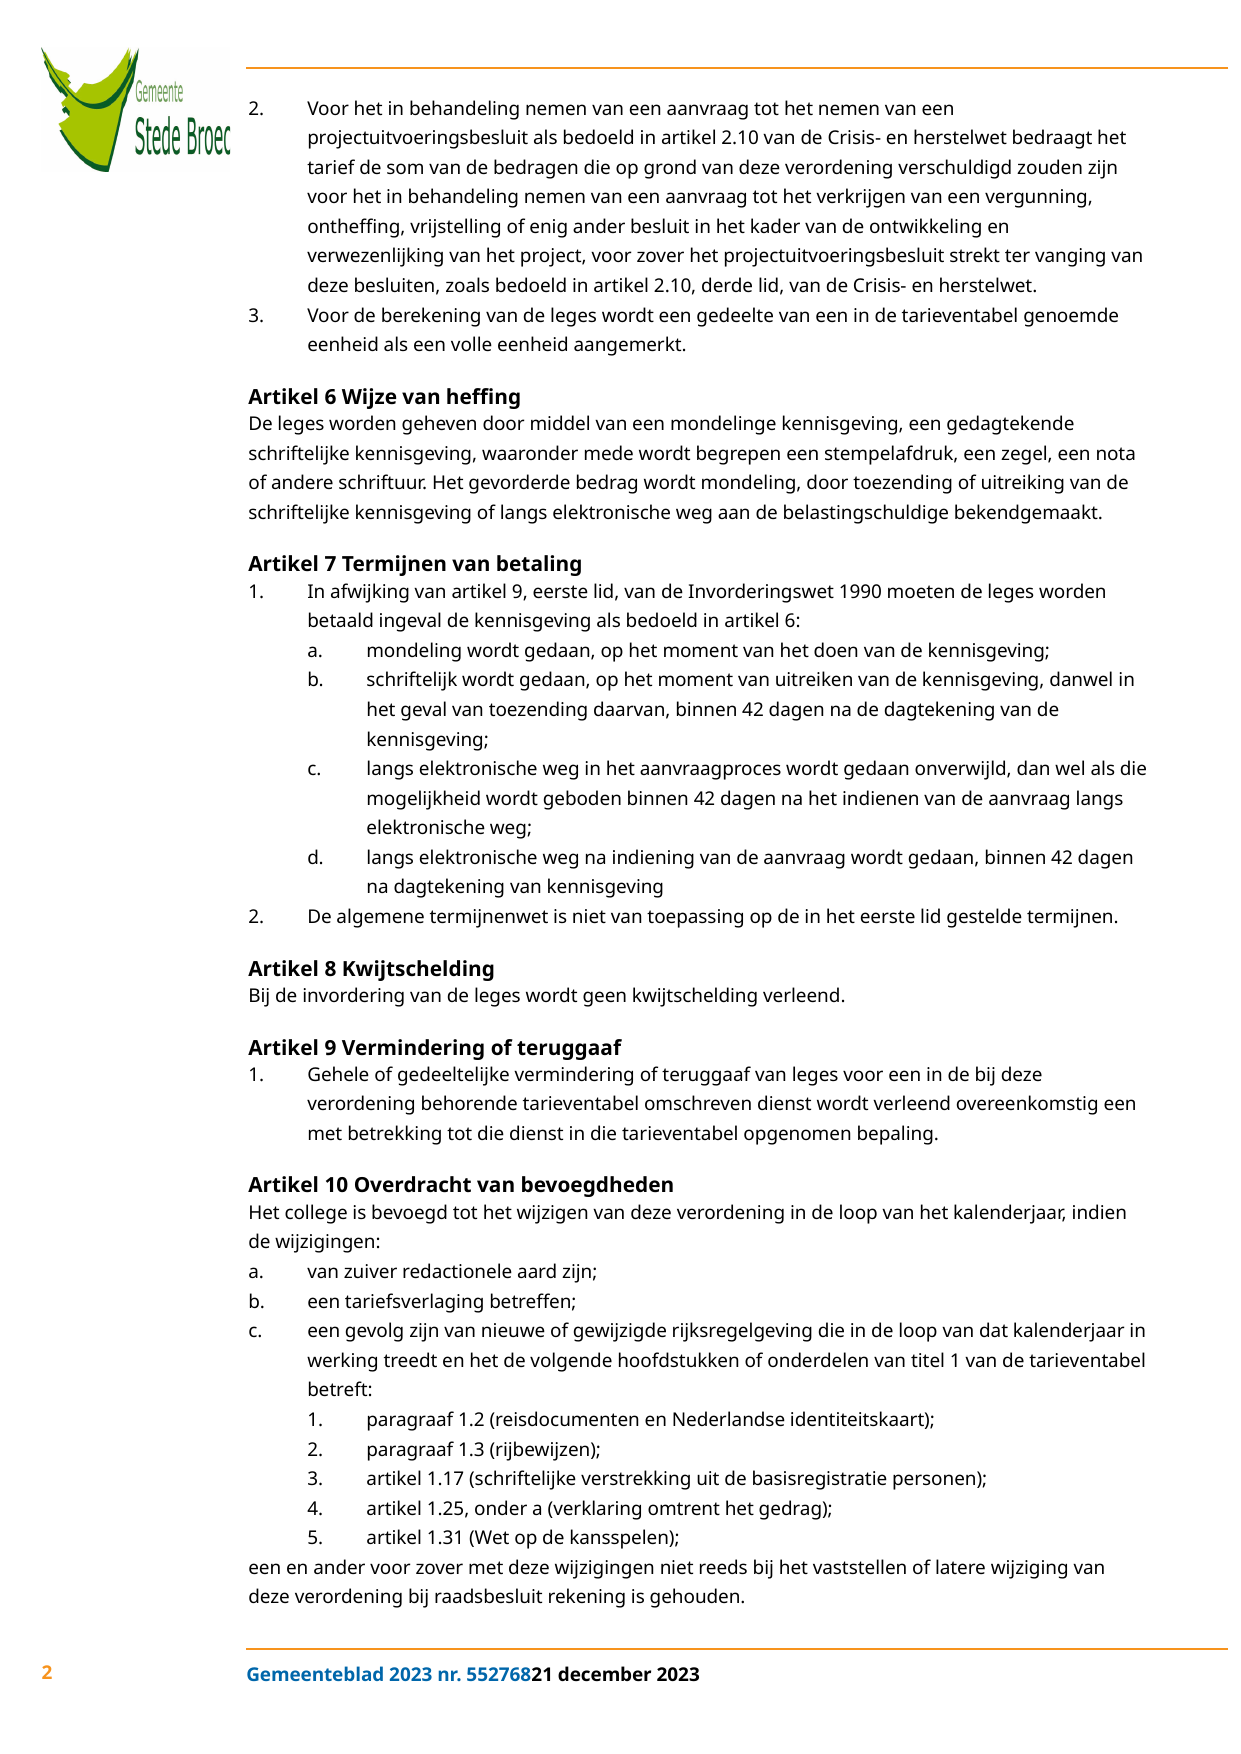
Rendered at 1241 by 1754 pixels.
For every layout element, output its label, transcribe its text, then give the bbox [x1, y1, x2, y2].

list Voor de berekening van de leges wordt een gedeelte van een in de tarieventabel genoemde eenheid als een volle eenheid aangemerkt. [248, 302, 1152, 357]
list mondeling wordt gedaan, op het moment van het doen van de kennisgeving; [307, 637, 1152, 663]
list paragraaf 1.2 (reisdocumenten en Nederlandse identiteitskaart); [307, 1406, 1152, 1432]
text een en ander voor zover met deze wijzigingen niet reeds bij het vaststellen of latere wijziging van deze verordening bij raadsbesluit rekening is gehouden. [248, 1554, 1152, 1609]
text Het college is bevoegd tot het wijzigen van deze verordening in de loop van het kalenderjaar, indien de wijzigingen: [248, 1199, 1152, 1254]
list langs elektronische weg in het aanvraagproces wordt gedaan onverwijld, dan wel als die mogelijkheid wordt geboden binnen 42 dagen na het indienen van de aanvraag langs elektronische weg; [307, 755, 1152, 840]
list schriftelijk wordt gedaan, op het moment van uitreiken van de kennisgeving, danwel in het geval van toezending daarvan, binnen 42 dagen na de dagtekening van de kennisgeving; [307, 667, 1152, 752]
list artikel 1.17 (schriftelijke verstrekking uit de basisregistratie personen); [307, 1465, 1152, 1491]
list Voor het in behandeling nemen van een aanvraag tot het nemen van een projectuitvoeringsbesluit als bedoeld in artikel 2.10 van de Crisis- en herstelwet bedraagt het tarief de som van de bedragen die op grond van deze verordening verschuldigd zouden zijn voor het in behandeling nemen van een aanvraag tot het verkrijgen van een vergunning, ontheffing, vrijstelling of enig ander besluit in het kader van de ontwikkeling en verwezenlijking van het project, voor zover het projectuitvoeringsbesluit strekt ter vanging van deze besluiten, zoals bedoeld in artikel 2.10, derde lid, van de Crisis- en herstelwet. [248, 95, 1152, 298]
text Artikel 7 Termijnen van betaling [248, 549, 1152, 578]
text Artikel 6 Wijze van heffing [248, 382, 1152, 410]
text Artikel 8 Kwijtschelding [248, 954, 1152, 982]
list langs elektronische weg na indiening van de aanvraag wordt gedaan, binnen 42 dagen na dagtekening van kennisgeving [307, 844, 1152, 899]
list In afwijking van artikel 9, eerste lid, van de Invorderingswet 1990 moeten de leges worden betaald ingeval de kennisgeving als bedoeld in artikel 6: [248, 578, 1152, 633]
list een tariefsverlaging betreffen; [248, 1288, 1152, 1313]
list een gevolg zijn van nieuwe of gewijzigde rijksregelgeving die in de loop van dat kalenderjaar in werking treedt en het de volgende hoofdstukken of onderdelen van titel 1 van de tarieventabel betreft: [248, 1317, 1152, 1402]
text De leges worden geheven door middel van een mondelinge kennisgeving, een gedagtekende schriftelijke kennisgeving, waaronder mede wordt begrepen een stempelafdruk, een zegel, een nota of andere schriftuur. Het gevorderde bedrag wordt mondeling, door toezending of uitreiking van de schriftelijke kennisgeving of langs elektronische weg aan de belastingschuldige bekendgemaakt. [248, 410, 1152, 525]
picture [41, 47, 231, 172]
text Artikel 10 Overdracht van bevoegdheden [248, 1171, 1152, 1199]
list artikel 1.31 (Wet op de kansspelen); [307, 1524, 1152, 1550]
text Artikel 9 Vermindering of teruggaaf [248, 1033, 1152, 1061]
list van zuiver redactionele aard zijn; [248, 1258, 1152, 1284]
text Bij de invordering van de leges wordt geen kwijtschelding verleend. [248, 982, 1152, 1008]
list paragraaf 1.3 (rijbewijzen); [307, 1436, 1152, 1461]
list De algemene termijnenwet is niet van toepassing op de in het eerste lid gestelde termijnen. [248, 903, 1152, 929]
list Gehele of gedeeltelijke vermindering of teruggaaf van leges voor een in de bij deze verordening behorende tarieventabel omschreven dienst wordt verleend overeenkomstig een met betrekking tot die dienst in die tarieventabel opgenomen bepaling. [248, 1061, 1152, 1146]
list artikel 1.25, onder a (verklaring omtrent het gedrag); [307, 1495, 1152, 1521]
